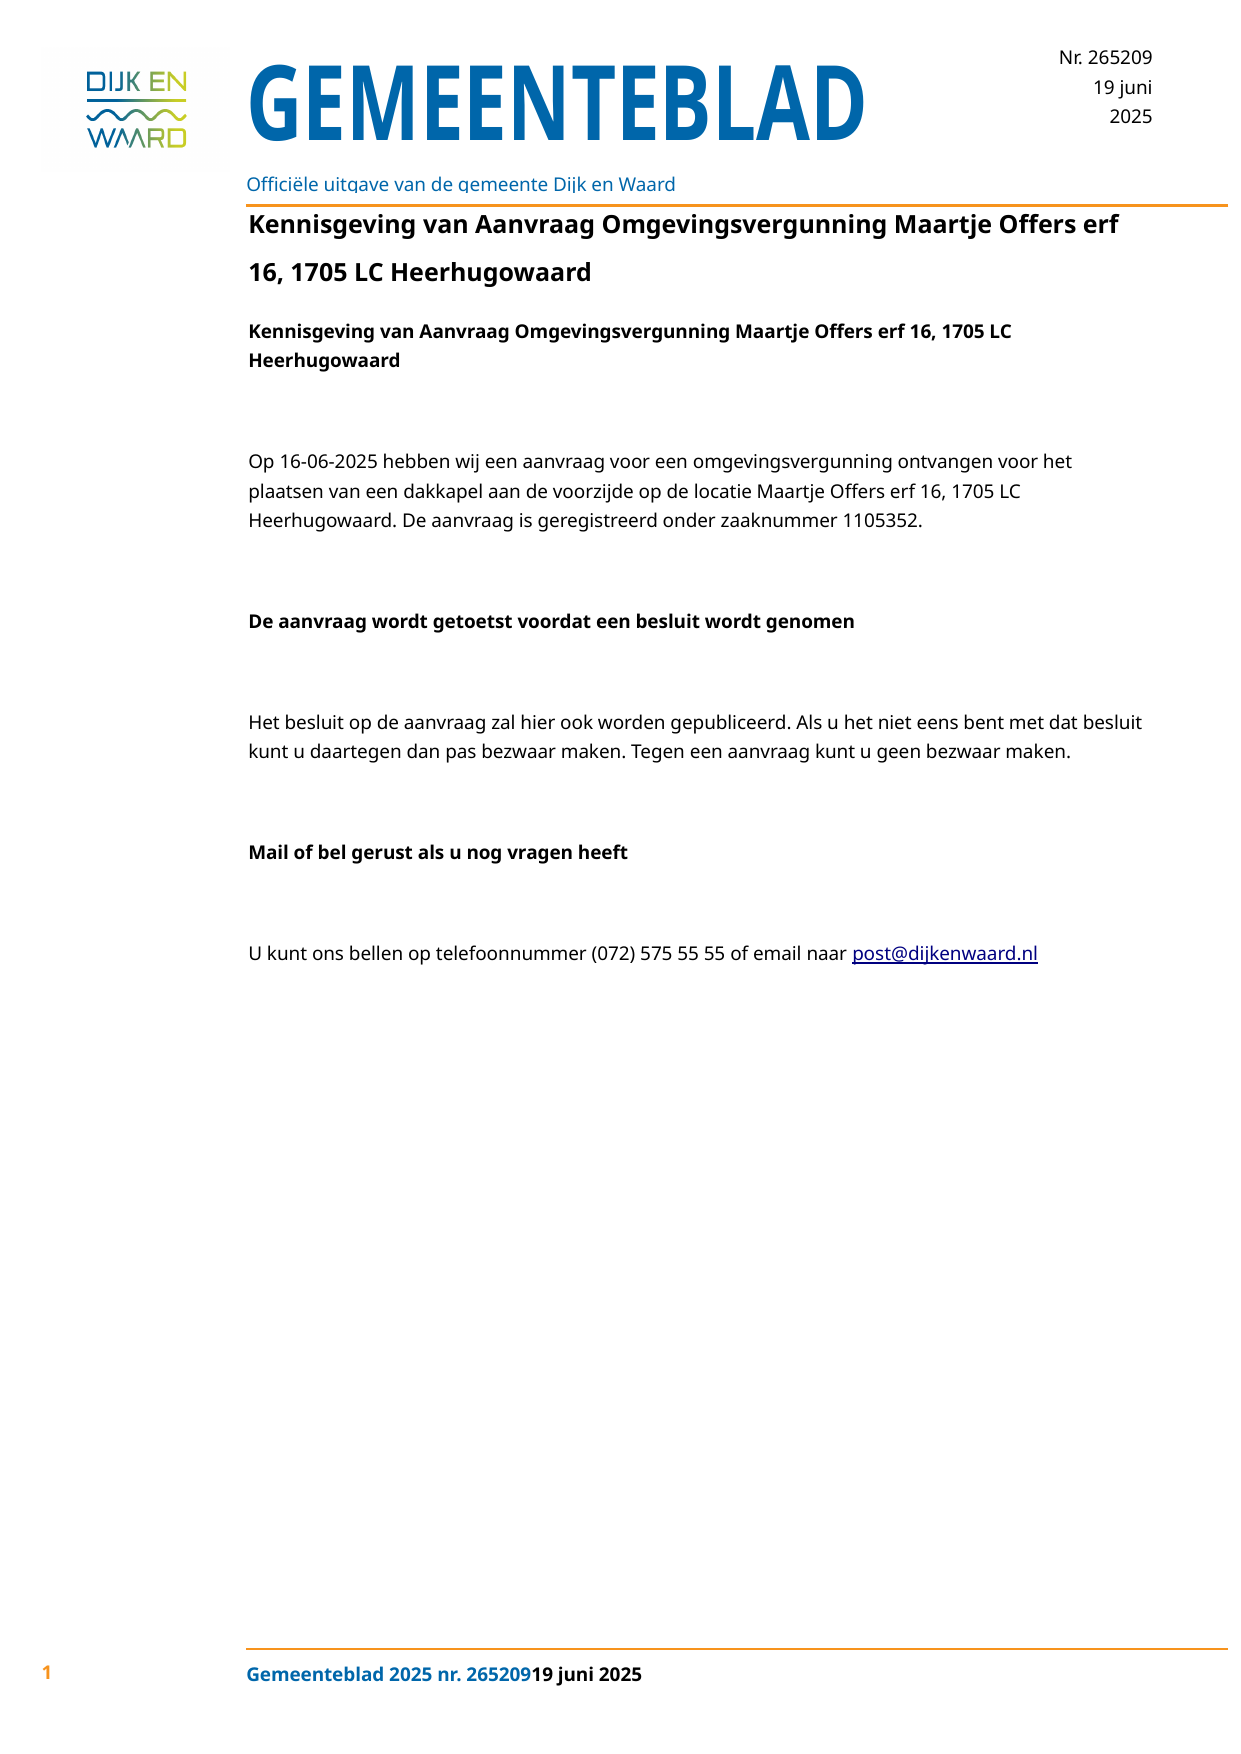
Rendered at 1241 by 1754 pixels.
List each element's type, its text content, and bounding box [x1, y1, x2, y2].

text Kennisgeving van Aanvraag Omgevingsvergunning Maartje Offers erf 16, 1705 LC Heerhugowaard [248, 207, 1152, 288]
text U kunt ons bellen op telefoonnummer (072) 575 55 55 of email naar post@dijkenwaard.nl [248, 940, 1152, 966]
picture [41, 47, 231, 172]
text Kennisgeving van Aanvraag Omgevingsvergunning Maartje Offers erf 16, 1705 LC Heerhugowaard [248, 318, 1152, 373]
text Mail of bel gerust als u nog vragen heeft [248, 839, 1152, 865]
text Op 16-06-2025 hebben wij een aanvraag voor een omgevingsvergunning ontvangen voor het plaatsen van een dakkapel aan de voorzijde op de locatie Maartje Offers erf 16, 1705 LC Heerhugowaard. De aanvraag is geregistreerd onder zaaknummer 1105352. [248, 448, 1152, 533]
text Het besluit op de aanvraag zal hier ook worden gepubliceerd. Als u het niet eens bent met dat besluit kunt u daartegen dan pas bezwaar maken. Tegen een aanvraag kunt u geen bezwaar maken. [248, 709, 1152, 764]
text De aanvraag wordt getoetst voordat een besluit wordt genomen [248, 608, 1152, 634]
